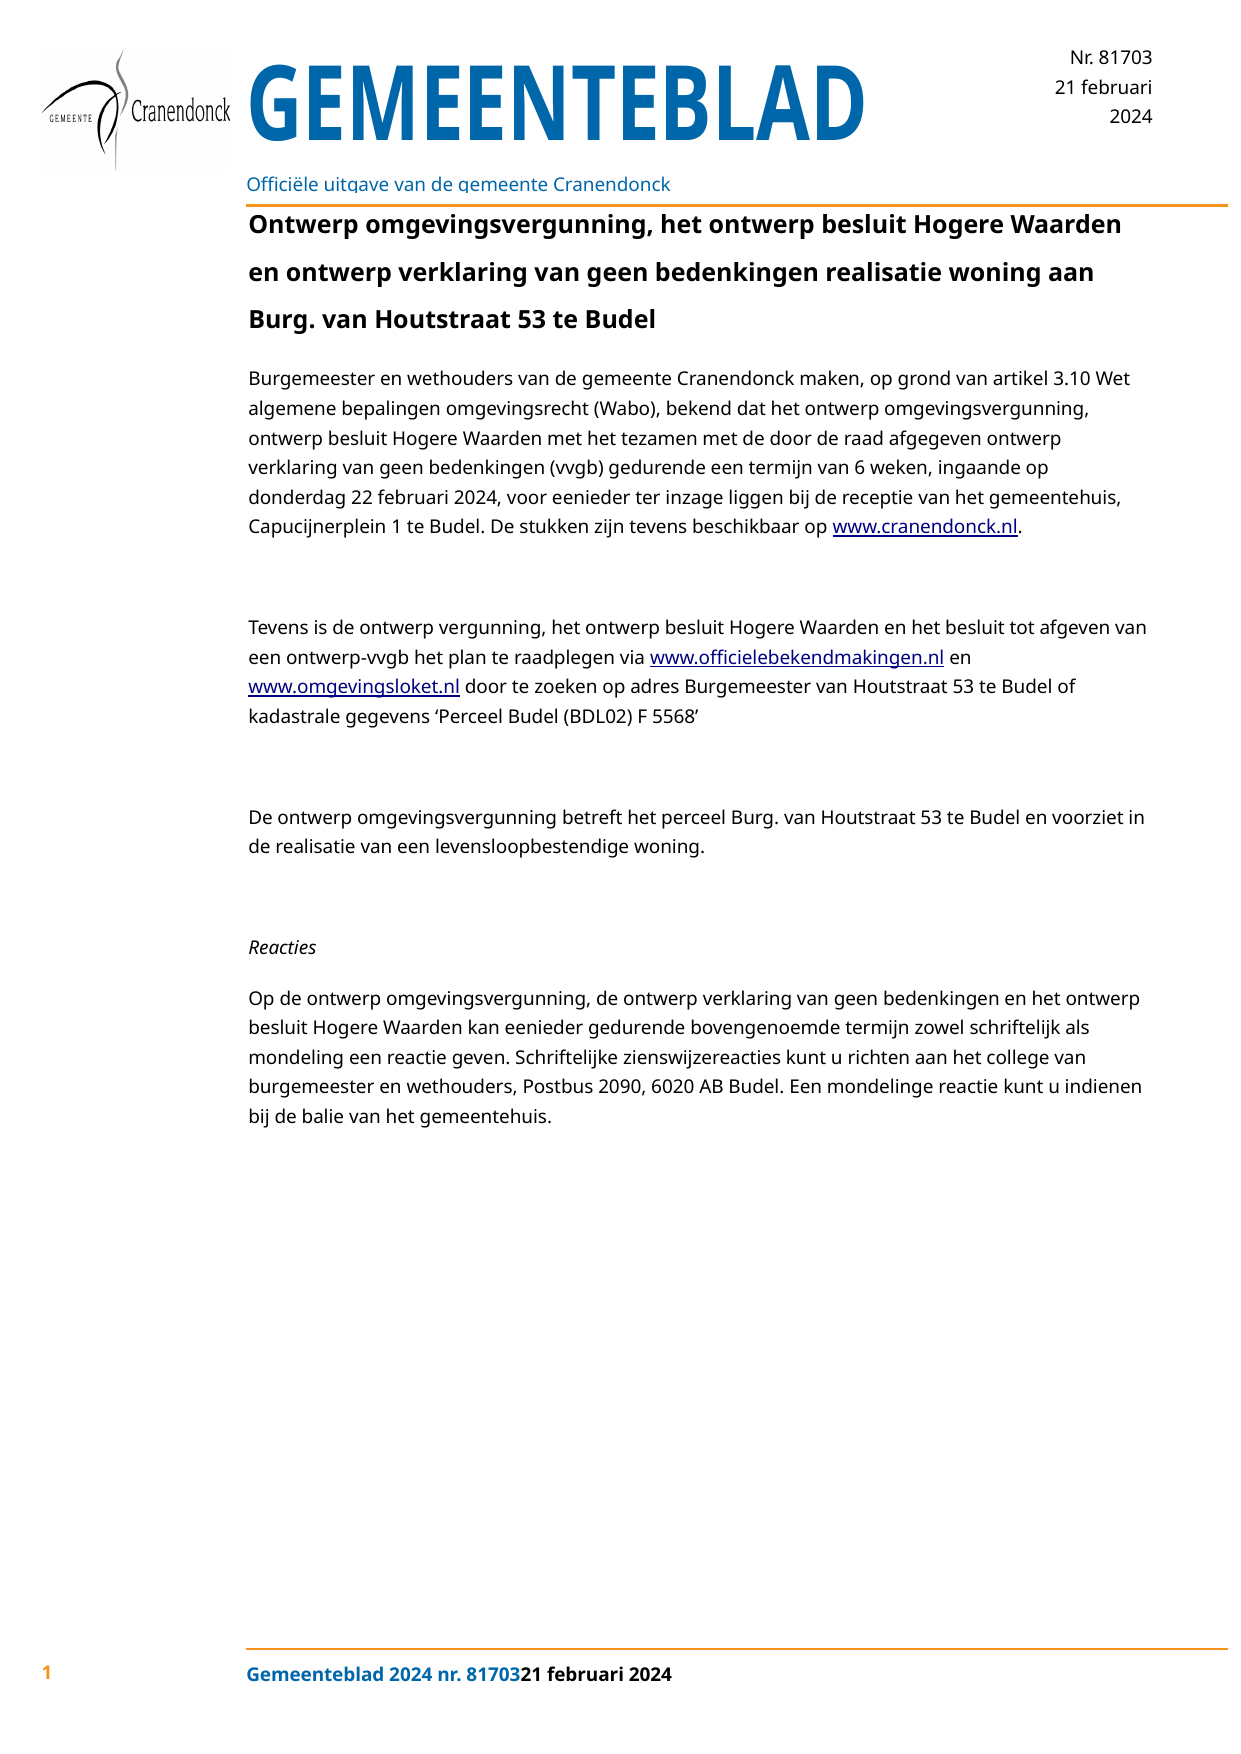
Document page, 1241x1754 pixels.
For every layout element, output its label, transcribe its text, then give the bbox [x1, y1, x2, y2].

text De ontwerp omgevingsvergunning betreft het perceel Burg. van Houtstraat 53 te Budel en voorziet in de realisatie van een levensloopbestendige woning. [248, 804, 1152, 859]
picture [41, 47, 231, 172]
text Op de ontwerp omgevingsvergunning, de ontwerp verklaring van geen bedenkingen en het ontwerp besluit Hogere Waarden kan eenieder gedurende bovengenoemde termijn zowel schriftelijk als mondeling een reactie geven. Schriftelijke zienswijzereacties kunt u richten aan het college van burgemeester en wethouders, Postbus 2090, 6020 AB Budel. Een mondelinge reactie kunt u indienen bij de balie van het gemeentehuis. [248, 985, 1152, 1129]
text Tevens is de ontwerp vergunning, het ontwerp besluit Hogere Waarden en het besluit tot afgeven van een ontwerp-vvgb het plan te raadplegen via www.officielebekendmakingen.nl en www.omgevingsloket.nl door te zoeken op adres Burgemeester van Houtstraat 53 te Budel of kadastrale gegevens ‘Perceel Budel (BDL02) F 5568’ [248, 614, 1152, 729]
text Ontwerp omgevingsvergunning, het ontwerp besluit Hogere Waarden en ontwerp verklaring van geen bedenkingen realisatie woning aan Burg. van Houtstraat 53 te Budel [248, 207, 1152, 336]
text Reacties [248, 934, 1152, 960]
text Burgemeester en wethouders van de gemeente Cranendonck maken, op grond van artikel 3.10 Wet algemene bepalingen omgevingsrecht (Wabo), bekend dat het ontwerp omgevingsvergunning, ontwerp besluit Hogere Waarden met het tezamen met de door de raad afgegeven ontwerp verklaring van geen bedenkingen (vvgb) gedurende een termijn van 6 weken, ingaande op donderdag 22 februari 2024, voor eenieder ter inzage liggen bij de receptie van het gemeentehuis, Capucijnerplein 1 te Budel. De stukken zijn tevens beschikbaar op www.cranendonck.nl. [248, 366, 1152, 539]
